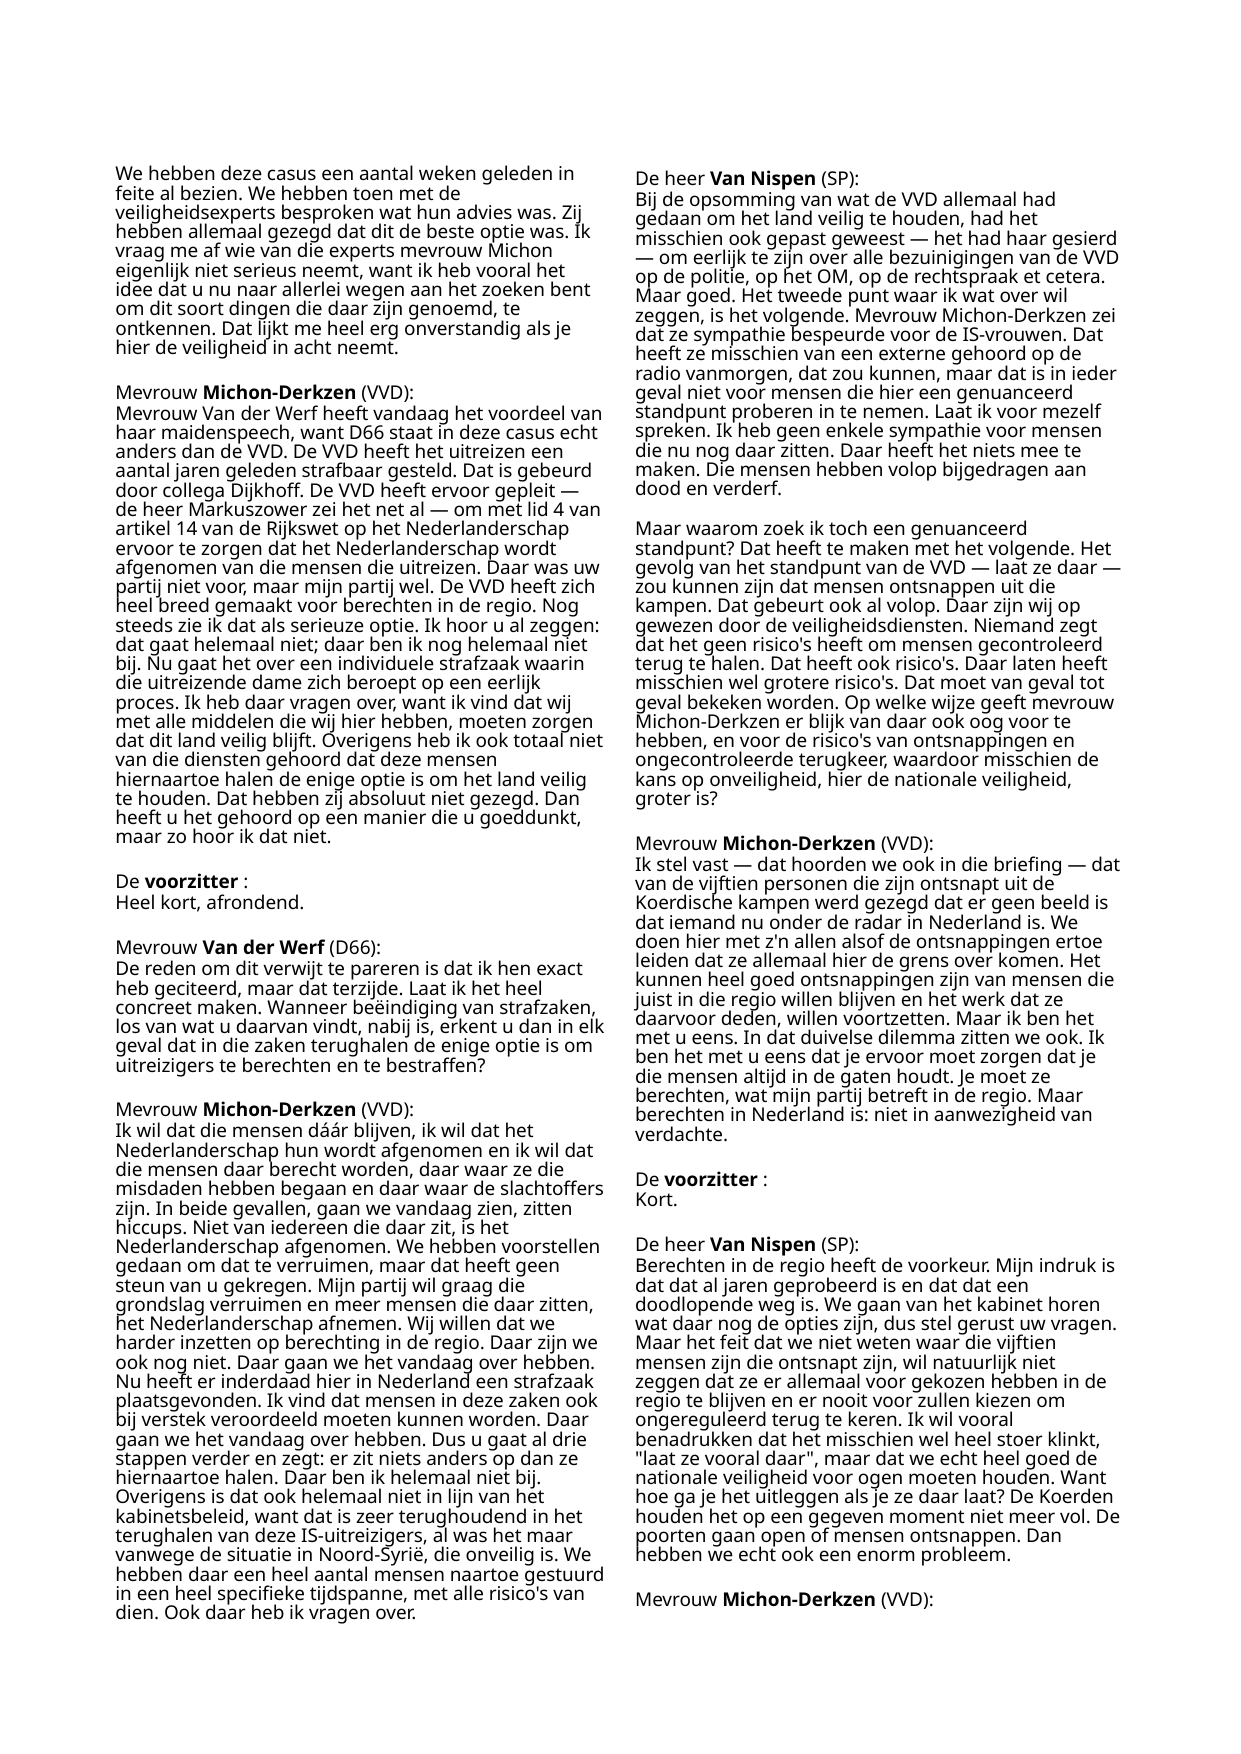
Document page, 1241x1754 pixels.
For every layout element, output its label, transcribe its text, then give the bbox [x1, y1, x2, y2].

text Heel kort, afrondend. [115, 894, 605, 914]
text Ik stel vast — dat hoorden we ook in die briefing — dat van de vijftien personen die zijn ontsnapt uit de Koerdische kampen werd gezegd dat er geen beeld is dat iemand nu onder de radar in Nederland is. We doen hier met z'n allen alsof de ontsnappingen ertoe leiden dat ze allemaal hier de grens over komen. Het kunnen heel goed ontsnappingen zijn van mensen die juist in die regio willen blijven en het werk dat ze daarvoor deden, willen voortzetten. Maar ik ben het met u eens. In dat duivelse dilemma zitten we ook. Ik ben het met u eens dat je ervoor moet zorgen dat je die mensen altijd in de gaten houdt. Je moet ze berechten, wat mijn partij betreft in de regio. Maar berechten in Nederland is: niet in aanwezigheid van verdachte. [635, 856, 1125, 1145]
text Ik wil dat die mensen dáár blijven, ik wil dat het Nederlanderschap hun wordt afgenomen en ik wil dat die mensen daar berecht worden, daar waar ze die misdaden hebben begaan en daar waar de slachtoffers zijn. In beide gevallen, gaan we vandaag zien, zitten hiccups. Niet van iedereen die daar zit, is het Nederlanderschap afgenomen. We hebben voorstellen gedaan om dat te verruimen, maar dat heeft geen steun van u gekregen. Mijn partij wil graag die grondslag verruimen en meer mensen die daar zitten, het Nederlanderschap afnemen. Wij willen dat we harder inzetten op berechting in de regio. Daar zijn we ook nog niet. Daar gaan we het vandaag over hebben. Nu heeft er inderdaad hier in Nederland een strafzaak plaatsgevonden. Ik vind dat mensen in deze zaken ook bij verstek veroordeeld moeten kunnen worden. Daar gaan we het vandaag over hebben. Dus u gaat al drie stappen verder en zegt: er zit niets anders op dan ze hiernaartoe halen. Daar ben ik helemaal niet bij. Overigens is dat ook helemaal niet in lijn van het kabinetsbeleid, want dat is zeer terughoudend in het terughalen van deze IS-uitreizigers, al was het maar vanwege de situatie in Noord-Syrië, die onveilig is. We hebben daar een heel aantal mensen naartoe gestuurd in een heel specifieke tijdspanne, met alle risico's van dien. Ook daar heb ik vragen over. [115, 1122, 605, 1623]
text Bij de opsomming van wat de VVD allemaal had gedaan om het land veilig te houden, had het misschien ook gepast geweest — het had haar gesierd — om eerlijk te zijn over alle bezuinigingen van de VVD op de politie, op het OM, op de rechtspraak et cetera. Maar goed. Het tweede punt waar ik wat over wil zeggen, is het volgende. Mevrouw Michon-Derkzen zei dat ze sympathie bespeurde voor de IS-vrouwen. Dat heeft ze misschien van een externe gehoord op de radio vanmorgen, dat zou kunnen, maar dat is in ieder geval niet voor mensen die hier een genuanceerd standpunt proberen in te nemen. Laat ik voor mezelf spreken. Ik heb geen enkele sympathie voor mensen die nu nog daar zitten. Daar heeft het niets mee te maken. Die mensen hebben volop bijgedragen aan dood en verderf. [635, 191, 1125, 499]
text De voorzitter : [115, 869, 605, 894]
text We hebben deze casus een aantal weken geleden in feite al bezien. We hebben toen met de veiligheidsexperts besproken wat hun advies was. Zij hebben allemaal gezegd dat dit de beste optie was. Ik vraag me af wie van die experts mevrouw Michon eigenlijk niet serieus neemt, want ik heb vooral het idee dat u nu naar allerlei wegen aan het zoeken bent om dit soort dingen die daar zijn genoemd, te ontkennen. Dat lijkt me heel erg onverstandig als je hier de veiligheid in acht neemt. [115, 165, 605, 358]
text Mevrouw Michon-Derkzen (VVD): [115, 379, 605, 404]
text De heer Van Nispen (SP): [635, 1232, 1125, 1257]
text Mevrouw Michon-Derkzen (VVD): [635, 830, 1125, 856]
text Mevrouw Van der Werf heeft vandaag het voordeel van haar maidenspeech, want D66 staat in deze casus echt anders dan de VVD. De VVD heeft het uitreizen een aantal jaren geleden strafbaar gesteld. Dat is gebeurd door collega Dijkhoff. De VVD heeft ervoor gepleit — de heer Markuszower zei het net al — om met lid 4 van artikel 14 van de Rijkswet op het Nederlanderschap ervoor te zorgen dat het Nederlanderschap wordt afgenomen van die mensen die uitreizen. Daar was uw partij niet voor, maar mijn partij wel. De VVD heeft zich heel breed gemaakt voor berechten in de regio. Nog steeds zie ik dat als serieuze optie. Ik hoor u al zeggen: dat gaat helemaal niet; daar ben ik nog helemaal niet bij. Nu gaat het over een individuele strafzaak waarin die uitreizende dame zich beroept op een eerlijk proces. Ik heb daar vragen over, want ik vind dat wij met alle middelen die wij hier hebben, moeten zorgen dat dit land veilig blijft. Overigens heb ik ook totaal niet van die diensten gehoord dat deze mensen hiernaartoe halen de enige optie is om het land veilig te houden. Dat hebben zij absoluut niet gezegd. Dan heeft u het gehoord op een manier die u goeddunkt, maar zo hoor ik dat niet. [115, 404, 605, 848]
text De voorzitter : [635, 1166, 1125, 1191]
text Mevrouw Michon-Derkzen (VVD): [635, 1586, 1125, 1612]
text De heer Van Nispen (SP): [635, 165, 1125, 191]
text De reden om dit verwijt te pareren is dat ik hen exact heb geciteerd, maar dat terzijde. Laat ik het heel concreet maken. Wanneer beëindiging van strafzaken, los van wat u daarvan vindt, nabij is, erkent u dan in elk geval dat in die zaken terughalen de enige optie is om uitreizigers te berechten en te bestraffen? [115, 960, 605, 1076]
text Kort. [635, 1191, 1125, 1211]
text Berechten in de regio heeft de voorkeur. Mijn indruk is dat dat al jaren geprobeerd is en dat dat een doodlopende weg is. We gaan van het kabinet horen wat daar nog de opties zijn, dus stel gerust uw vragen. Maar het feit dat we niet weten waar die vijftien mensen zijn die ontsnapt zijn, wil natuurlijk niet zeggen dat ze er allemaal voor gekozen hebben in de regio te blijven en er nooit voor zullen kiezen om ongereguleerd terug te keren. Ik wil vooral benadrukken dat het misschien wel heel stoer klinkt, "laat ze vooral daar", maar dat we echt heel goed de nationale veiligheid voor ogen moeten houden. Want hoe ga je het uitleggen als je ze daar laat? De Koerden houden het op een gegeven moment niet meer vol. De poorten gaan open of mensen ontsnappen. Dan hebben we echt ook een enorm probleem. [635, 1257, 1125, 1566]
text Mevrouw Michon-Derkzen (VVD): [115, 1097, 605, 1122]
text Maar waarom zoek ik toch een genuanceerd standpunt? Dat heeft te maken met het volgende. Het gevolg van het standpunt van de VVD — laat ze daar — zou kunnen zijn dat mensen ontsnappen uit die kampen. Dat gebeurt ook al volop. Daar zijn wij op gewezen door de veiligheidsdiensten. Niemand zegt dat het geen risico's heeft om mensen gecontroleerd terug te halen. Dat heeft ook risico's. Daar laten heeft misschien wel grotere risico's. Dat moet van geval tot geval bekeken worden. Op welke wijze geeft mevrouw Michon-Derkzen er blijk van daar ook oog voor te hebben, en voor de risico's van ontsnappingen en ongecontroleerde terugkeer, waardoor misschien de kans op onveiligheid, hier de nationale veiligheid, groter is? [635, 520, 1125, 809]
text Mevrouw Van der Werf (D66): [115, 934, 605, 960]
